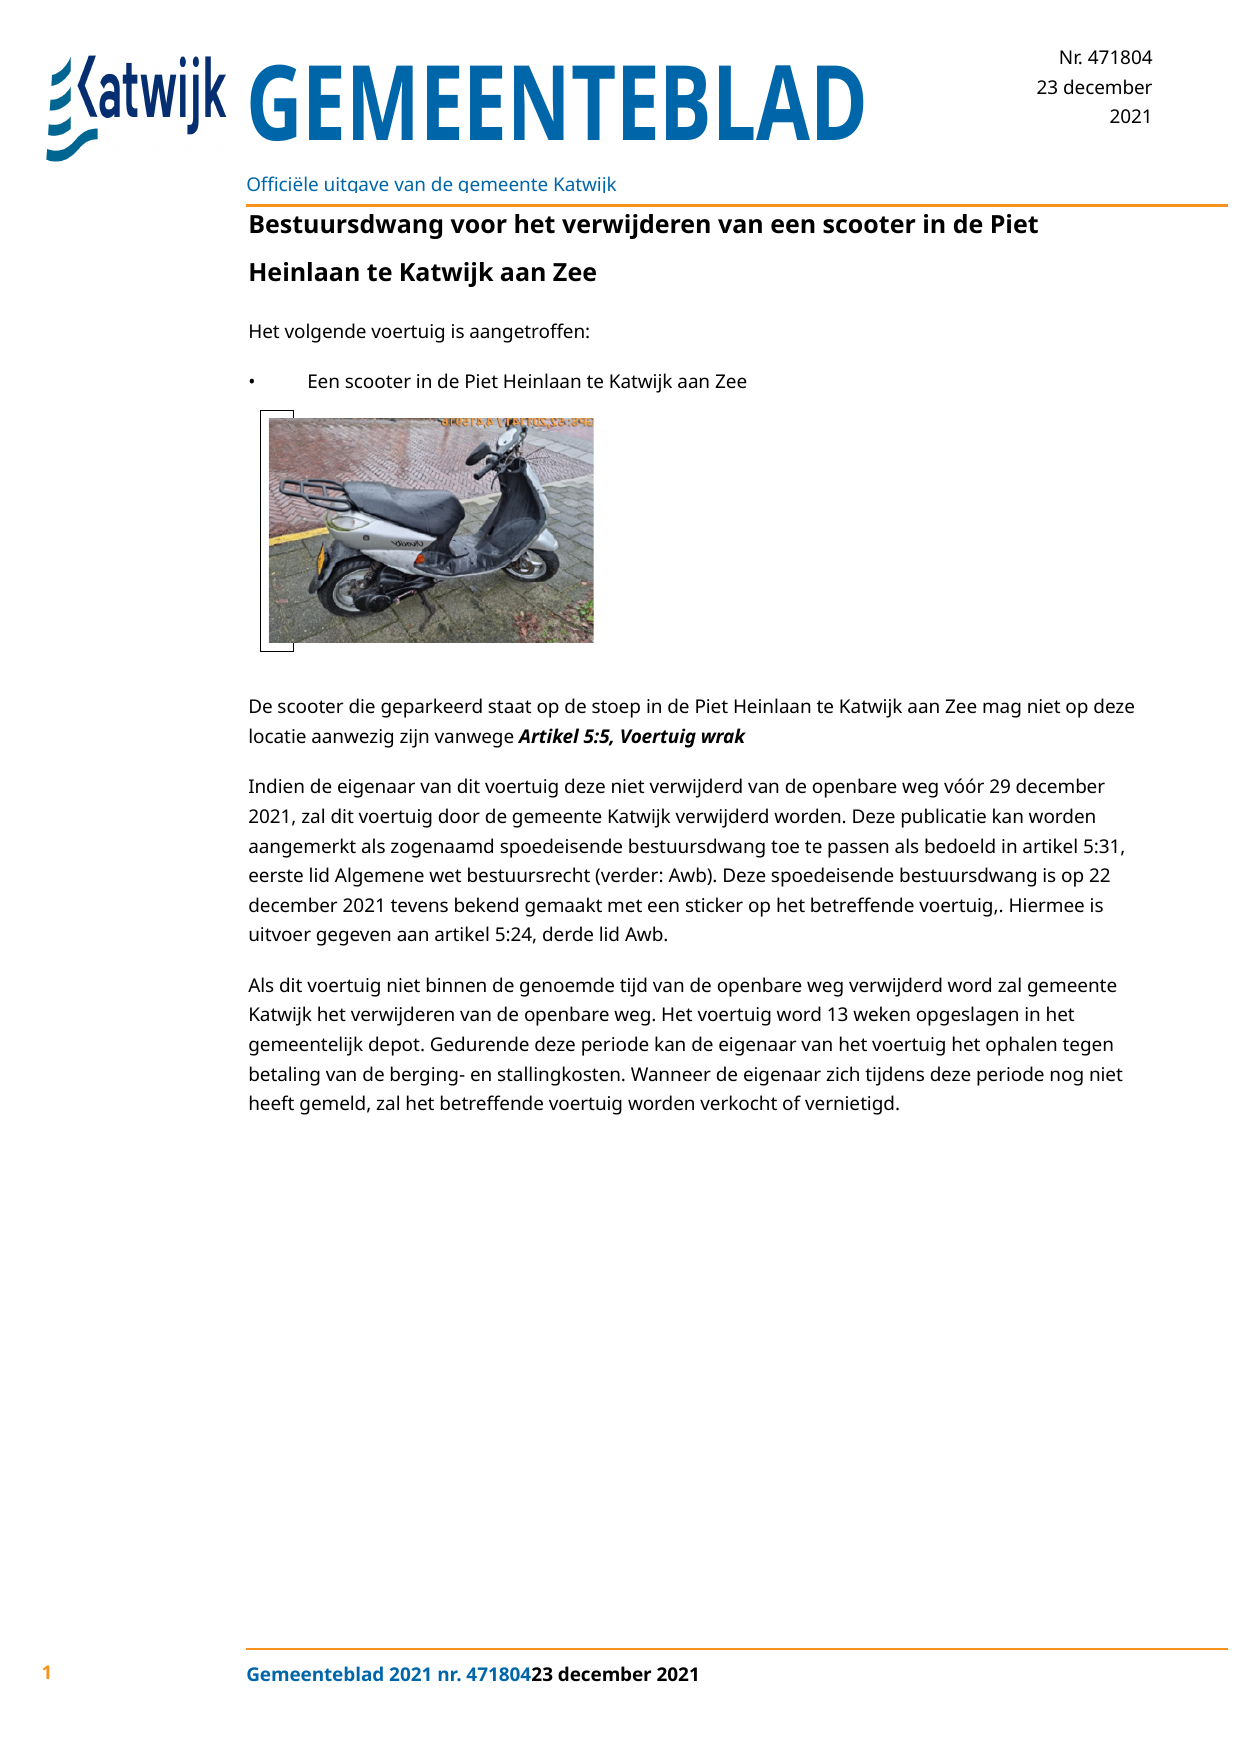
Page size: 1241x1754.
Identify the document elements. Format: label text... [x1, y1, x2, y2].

text Bestuursdwang voor het verwijderen van een scooter in de Piet Heinlaan te Katwijk aan Zee [248, 207, 1152, 288]
text De scooter die geparkeerd staat op de stoep in de Piet Heinlaan te Katwijk aan Zee mag niet op deze locatie aanwezig zijn vanwege Artikel 5:5, Voertuig wrak [248, 694, 1152, 749]
picture [268, 418, 594, 643]
text Het volgende voertuig is aangetroffen: [248, 318, 1152, 344]
list Een scooter in de Piet Heinlaan te Katwijk aan Zee [248, 368, 1152, 394]
text Als dit voertuig niet binnen de genoemde tijd van de openbare weg verwijderd word zal gemeente Katwijk het verwijderen van de openbare weg. Het voertuig word 13 weken opgeslagen in het gemeentelijk depot. Gedurende deze periode kan de eigenaar van het voertuig het ophalen tegen betaling van de berging- en stallingkosten. Wanneer de eigenaar zich tijdens deze periode nog niet heeft gemeld, zal het betreffende voertuig worden verkocht of vernietigd. [248, 972, 1152, 1116]
text Indien de eigenaar van dit voertuig deze niet verwijderd van de openbare weg vóór 29 december 2021, zal dit voertuig door de gemeente Katwijk verwijderd worden. Deze publicatie kan worden aangemerkt als zogenaamd spoedeisende bestuursdwang toe te passen als bedoeld in artikel 5:31, eerste lid Algemene wet bestuursrecht (verder: Awb). Deze spoedeisende bestuursdwang is op 22 december 2021 tevens bekend gemaakt met een sticker op het betreffende voertuig,. Hiermee is uitvoer gegeven aan artikel 5:24, derde lid Awb. [248, 774, 1152, 947]
picture [41, 47, 231, 172]
